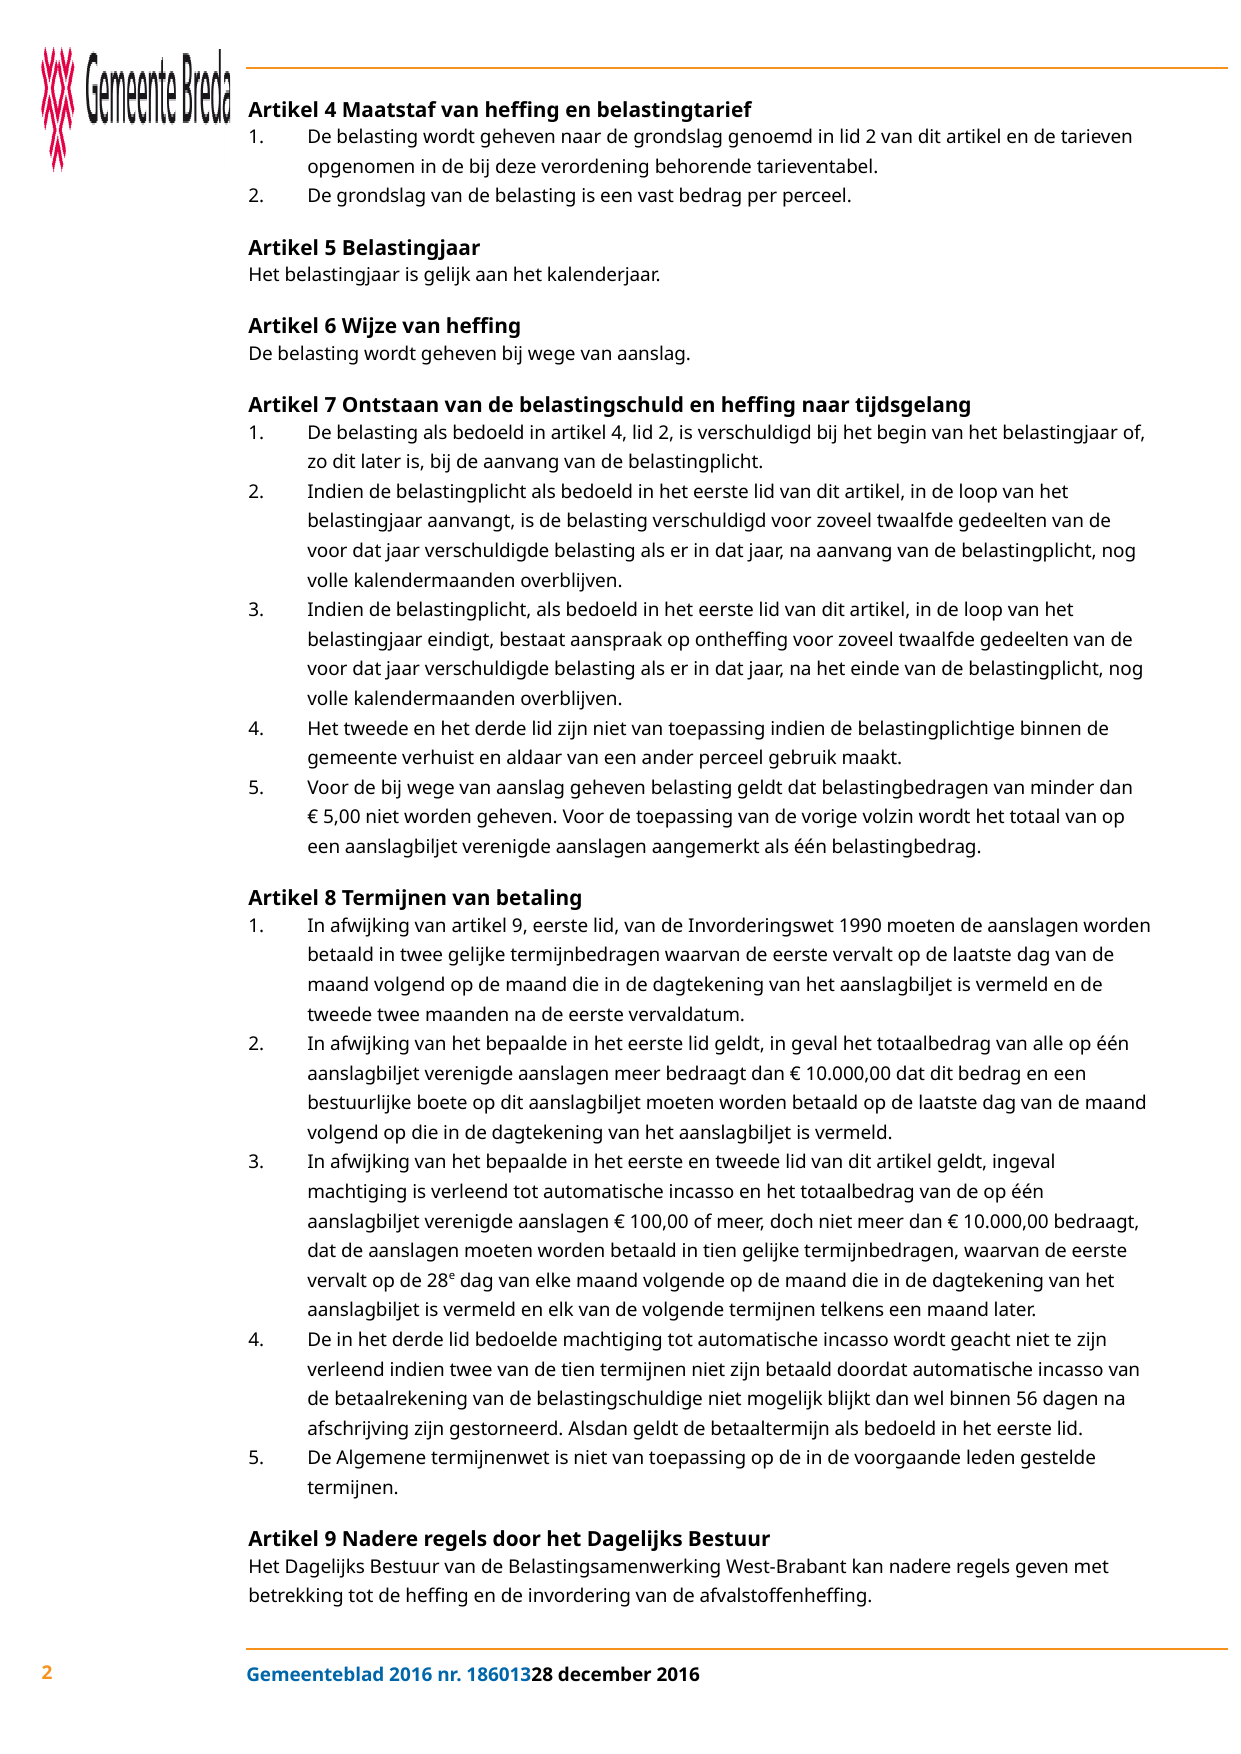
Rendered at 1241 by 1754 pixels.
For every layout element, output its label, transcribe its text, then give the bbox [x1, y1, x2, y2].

list Voor de bij wege van aanslag geheven belasting geldt dat belastingbedragen van minder dan € 5,00 niet worden geheven. Voor de toepassing van de vorige volzin wordt het totaal van op een aanslagbiljet verenigde aanslagen aangemerkt als één belastingbedrag. [248, 774, 1152, 859]
picture [41, 47, 231, 172]
list In afwijking van artikel 9, eerste lid, van de Invorderingswet 1990 moeten de aanslagen worden betaald in twee gelijke termijnbedragen waarvan de eerste vervalt op de laatste dag van de maand volgend op de maand die in de dagtekening van het aanslagbiljet is vermeld en de tweede twee maanden na de eerste vervaldatum. [248, 912, 1152, 1026]
text Artikel 9 Nadere regels door het Dagelijks Bestuur [248, 1524, 1152, 1553]
list De belasting wordt geheven naar de grondslag genoemd in lid 2 van dit artikel en de tarieven opgenomen in de bij deze verordening behorende tarieventabel. [248, 123, 1152, 178]
text Artikel 4 Maatstaf van heffing en belastingtarief [248, 95, 1152, 123]
list In afwijking van het bepaalde in het eerste en tweede lid van dit artikel geldt, ingeval machtiging is verleend tot automatische incasso en het totaalbedrag van de op één aanslagbiljet verenigde aanslagen € 100,00 of meer, doch niet meer dan € 10.000,00 bedraagt, dat de aanslagen moeten worden betaald in tien gelijke termijnbedragen, waarvan de eerste vervalt op de 28e dag van elke maand volgende op de maand die in de dagtekening van het aanslagbiljet is vermeld en elk van de volgende termijnen telkens een maand later. [248, 1149, 1152, 1322]
text Artikel 8 Termijnen van betaling [248, 883, 1152, 912]
list Indien de belastingplicht als bedoeld in het eerste lid van dit artikel, in de loop van het belastingjaar aanvangt, is de belasting verschuldigd voor zoveel twaalfde gedeelten van de voor dat jaar verschuldigde belasting als er in dat jaar, na aanvang van de belastingplicht, nog volle kalendermaanden overblijven. [248, 478, 1152, 593]
text Het belastingjaar is gelijk aan het kalenderjaar. [248, 261, 1152, 287]
list De Algemene termijnenwet is niet van toepassing op de in de voorgaande leden gestelde termijnen. [248, 1444, 1152, 1500]
list Het tweede en het derde lid zijn niet van toepassing indien de belastingplichtige binnen de gemeente verhuist en aldaar van een ander perceel gebruik maakt. [248, 715, 1152, 770]
list De grondslag van de belasting is een vast bedrag per perceel. [248, 182, 1152, 208]
text Artikel 7 Ontstaan van de belastingschuld en heffing naar tijdsgelang [248, 391, 1152, 419]
text Artikel 5 Belastingjaar [248, 233, 1152, 261]
list In afwijking van het bepaalde in het eerste lid geldt, in geval het totaalbedrag van alle op één aanslagbiljet verenigde aanslagen meer bedraagt dan € 10.000,00 dat dit bedrag en een bestuurlijke boete op dit aanslagbiljet moeten worden betaald op de laatste dag van de maand volgend op die in de dagtekening van het aanslagbiljet is vermeld. [248, 1030, 1152, 1145]
text Artikel 6 Wijze van heffing [248, 312, 1152, 340]
text De belasting wordt geheven bij wege van aanslag. [248, 340, 1152, 366]
text Het Dagelijks Bestuur van de Belastingsamenwerking West-Brabant kan nadere regels geven met betrekking tot de heffing en de invordering van de afvalstoffenheffing. [248, 1553, 1152, 1608]
list De belasting als bedoeld in artikel 4, lid 2, is verschuldigd bij het begin van het belastingjaar of, zo dit later is, bij de aanvang van de belastingplicht. [248, 419, 1152, 474]
list De in het derde lid bedoelde machtiging tot automatische incasso wordt geacht niet te zijn verleend indien twee van de tien termijnen niet zijn betaald doordat automatische incasso van de betaalrekening van de belastingschuldige niet mogelijk blijkt dan wel binnen 56 dagen na afschrijving zijn gestorneerd. Alsdan geldt de betaaltermijn als bedoeld in het eerste lid. [248, 1326, 1152, 1441]
list Indien de belastingplicht, als bedoeld in het eerste lid van dit artikel, in de loop van het belastingjaar eindigt, bestaat aanspraak op ontheffing voor zoveel twaalfde gedeelten van de voor dat jaar verschuldigde belasting als er in dat jaar, na het einde van de belastingplicht, nog volle kalendermaanden overblijven. [248, 596, 1152, 711]
